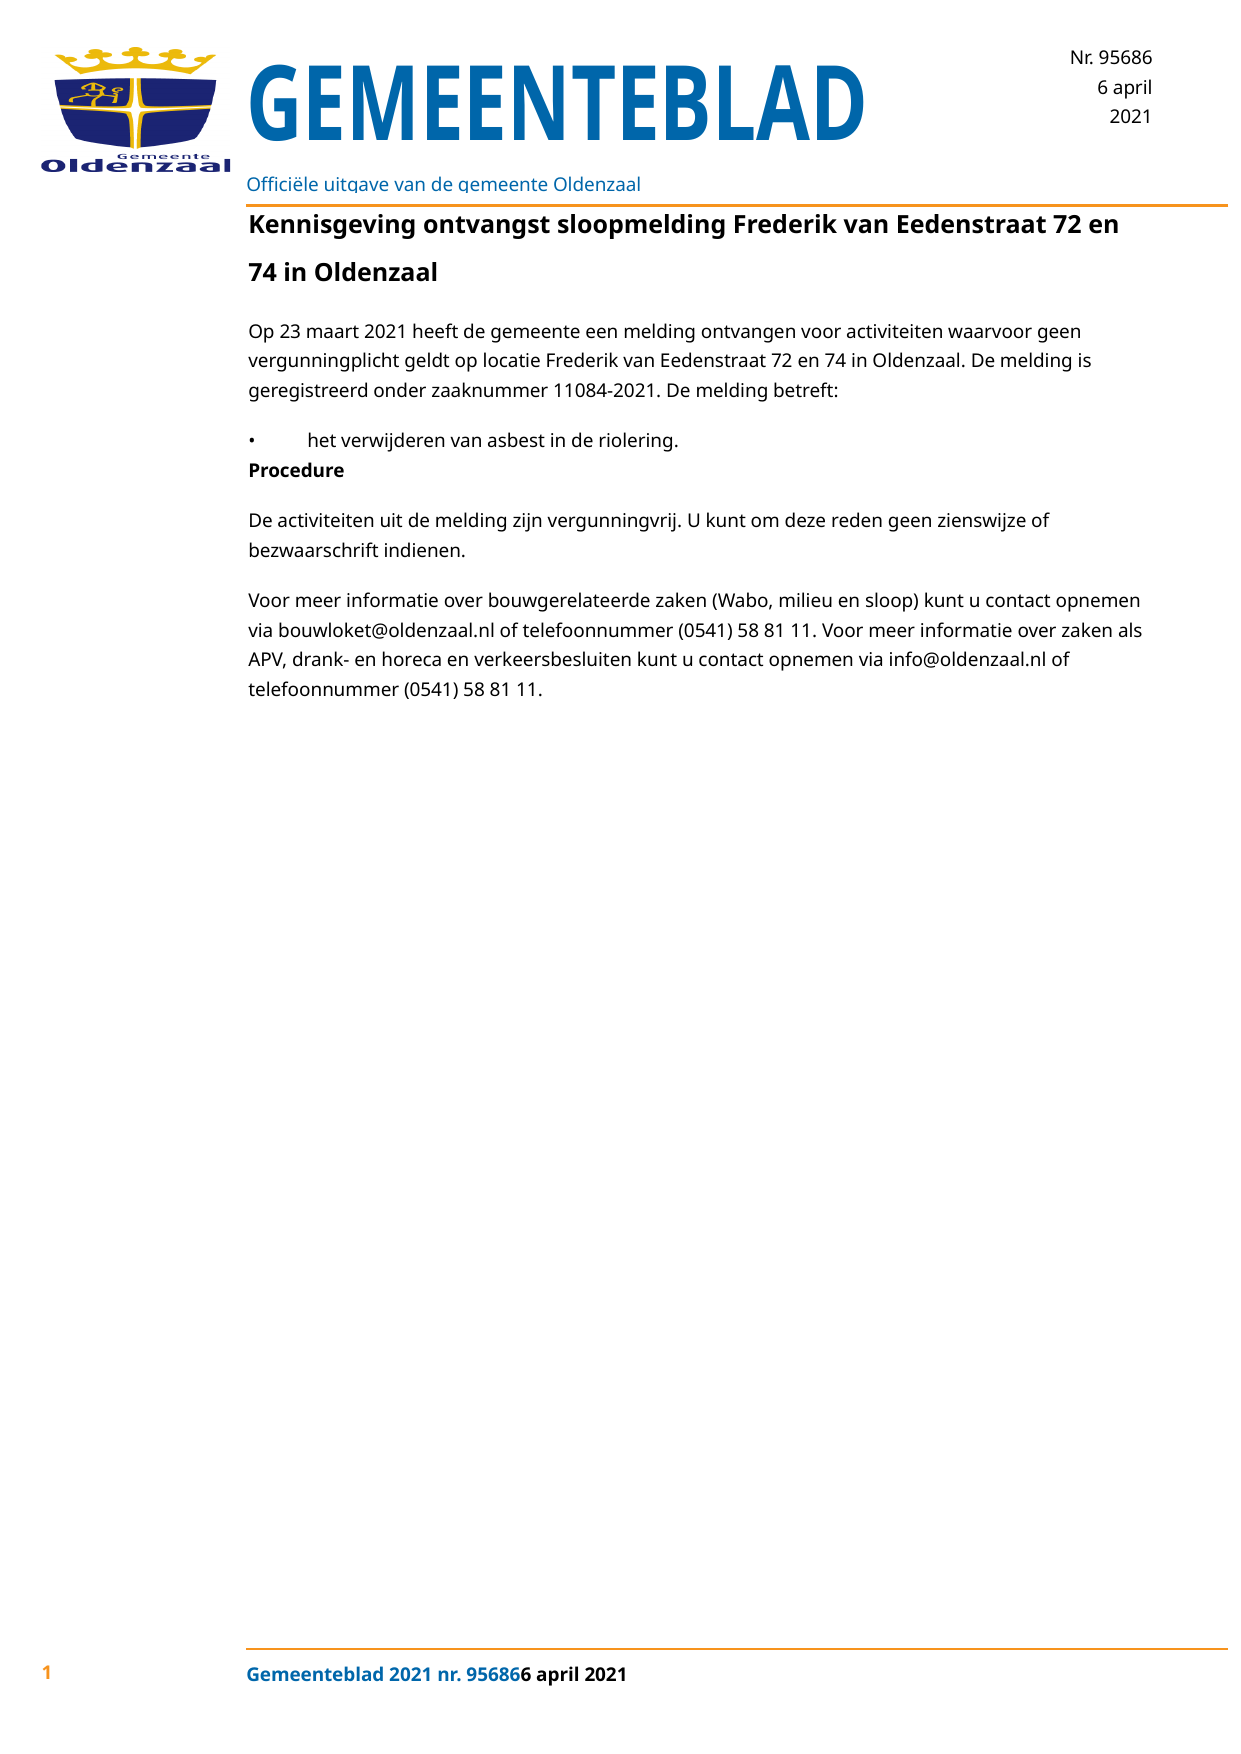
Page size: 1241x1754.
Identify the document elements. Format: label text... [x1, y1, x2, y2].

picture [41, 47, 231, 172]
text Op 23 maart 2021 heeft de gemeente een melding ontvangen voor activiteiten waarvoor geen vergunningplicht geldt op locatie Frederik van Eedenstraat 72 en 74 in Oldenzaal. De melding is geregistreerd onder zaaknummer 11084-2021. De melding betreft: [248, 318, 1152, 403]
text De activiteiten uit de melding zijn vergunningvrij. U kunt om deze reden geen zienswijze of bezwaarschrift indienen. [248, 507, 1152, 563]
text Voor meer informatie over bouwgerelateerde zaken (Wabo, milieu en sloop) kunt u contact opnemen via bouwloket@oldenzaal.nl of telefoonnummer (0541) 58 81 11. Voor meer informatie over zaken als APV, drank- en horeca en verkeersbesluiten kunt u contact opnemen via info@oldenzaal.nl of telefoonnummer (0541) 58 81 11. [248, 587, 1152, 702]
text Kennisgeving ontvangst sloopmelding Frederik van Eedenstraat 72 en 74 in Oldenzaal [248, 207, 1152, 288]
list het verwijderen van asbest in de riolering. [248, 427, 1152, 453]
text Procedure [248, 457, 1152, 483]
